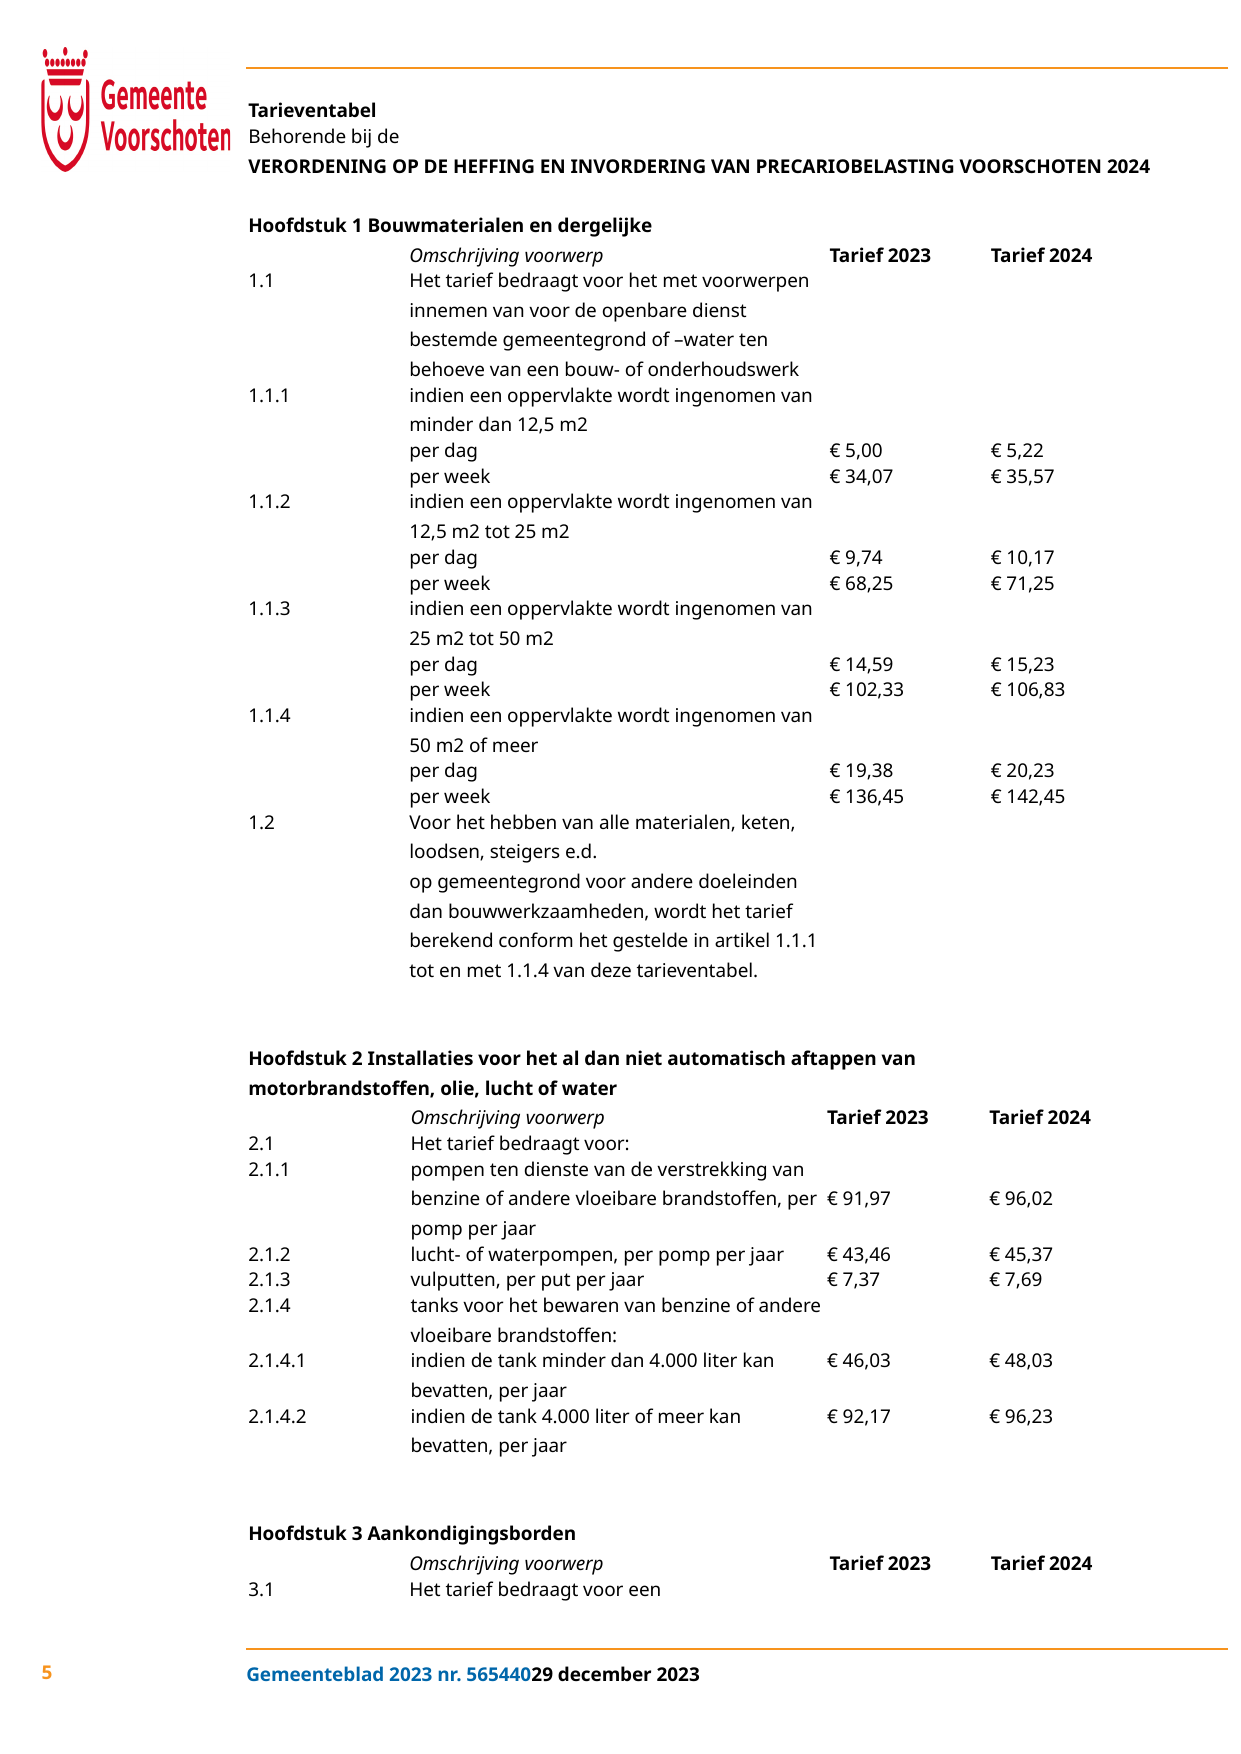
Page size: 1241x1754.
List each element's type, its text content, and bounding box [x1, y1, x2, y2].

table_cell vulputten, per put per jaar [410, 1266, 827, 1292]
table_cell € 19,38 [829, 758, 991, 783]
table_cell € 7,37 [827, 1266, 989, 1292]
table_cell [827, 1130, 989, 1156]
table_cell pompen ten dienste van de verstrekking van benzine of andere vloeibare brandstoffen, per pomp per jaar [410, 1156, 827, 1241]
table_cell [248, 758, 409, 783]
table_header Tarief 2024 [991, 242, 1152, 267]
table_cell lucht- of waterpompen, per pomp per jaar [410, 1241, 827, 1266]
table_cell 2.1.4.2 [248, 1403, 410, 1458]
table_cell indien de tank 4.000 liter of meer kan bevatten, per jaar [410, 1403, 827, 1458]
table_cell per dag [409, 651, 829, 677]
table_cell 2.1.4.1 [248, 1348, 410, 1403]
table_cell [248, 677, 409, 702]
table_cell € 20,23 [991, 758, 1152, 783]
table_cell 1.1.4 [248, 702, 409, 758]
table_cell Het tarief bedraagt voor het met voorwerpen innemen van voor de openbare dienst bestemde gemeentegrond of –water ten behoeve van een bouw- of onderhoudswerk [409, 268, 829, 382]
table_cell [248, 463, 409, 489]
table_cell € 91,97 [827, 1156, 989, 1241]
table_cell per dag [409, 437, 829, 463]
text Tarieventabel [248, 95, 1152, 123]
table_cell [827, 1292, 989, 1347]
table_cell [991, 1576, 1152, 1602]
table_cell Het tarief bedraagt voor: [410, 1130, 827, 1156]
table_cell € 7,69 [989, 1266, 1152, 1292]
table_header Tarief 2023 [829, 242, 991, 267]
text motorbrandstoffen, olie, lucht of water [248, 1075, 1152, 1100]
table_cell [248, 544, 409, 570]
table_cell per week [409, 783, 829, 809]
table_cell € 14,59 [829, 651, 991, 677]
table_header Tarief 2023 [827, 1104, 989, 1130]
table_cell [829, 489, 991, 544]
table_cell € 35,57 [991, 463, 1152, 489]
table_cell Voor het hebben van alle materialen, keten, loodsen, steigers e.d. op gemeentegrond voor andere doeleinden dan bouwwerkzaamheden, wordt het tarief berekend conform het gestelde in artikel 1.1.1 tot en met 1.1.4 van deze tarieventabel. [409, 809, 829, 983]
text Hoofdstuk 1 Bouwmaterialen en dergelijke [248, 212, 1152, 238]
table_cell € 96,02 [989, 1156, 1152, 1241]
text VERORDENING OP DE HEFFING EN INVORDERING VAN PRECARIOBELASTING VOORSCHOTEN 2024 [248, 153, 1152, 179]
text Hoofdstuk 2 Installaties voor het al dan niet automatisch aftappen van [248, 1045, 1152, 1071]
table_cell 1.1.1 [248, 382, 409, 437]
table_header Omschrijving voorwerp [410, 1104, 827, 1130]
table_cell € 34,07 [829, 463, 991, 489]
table_cell [989, 1292, 1152, 1347]
table_cell 2.1.2 [248, 1241, 410, 1266]
table_cell indien de tank minder dan 4.000 liter kan bevatten, per jaar [410, 1348, 827, 1403]
table_cell [248, 570, 409, 596]
table_cell [991, 489, 1152, 544]
table_cell € 68,25 [829, 570, 991, 596]
table_cell indien een oppervlakte wordt ingenomen van 50 m2 of meer [409, 702, 829, 758]
table_cell € 10,17 [991, 544, 1152, 570]
table_cell € 102,33 [829, 677, 991, 702]
table_cell € 5,22 [991, 437, 1152, 463]
table_cell 2.1 [248, 1130, 410, 1156]
table_cell € 9,74 [829, 544, 991, 570]
table_cell € 106,83 [991, 677, 1152, 702]
table_header [248, 242, 409, 267]
table_cell [991, 268, 1152, 382]
table_cell per dag [409, 544, 829, 570]
table_cell [829, 382, 991, 437]
table_header Omschrijving voorwerp [409, 242, 829, 267]
table_cell [989, 1130, 1152, 1156]
table_cell 1.1.3 [248, 596, 409, 651]
table_cell [829, 702, 991, 758]
table_cell 2.1.3 [248, 1266, 410, 1292]
table_cell indien een oppervlakte wordt ingenomen van 12,5 m2 tot 25 m2 [409, 489, 829, 544]
table_cell 3.1 [248, 1576, 409, 1602]
table_cell indien een oppervlakte wordt ingenomen van 25 m2 tot 50 m2 [409, 596, 829, 651]
table_cell [248, 437, 409, 463]
table_cell 1.1 [248, 268, 409, 382]
table_cell 2.1.1 [248, 1156, 410, 1241]
table_header [248, 1550, 409, 1576]
table_cell € 71,25 [991, 570, 1152, 596]
table_cell € 43,46 [827, 1241, 989, 1266]
table_cell [829, 809, 991, 983]
table_cell € 5,00 [829, 437, 991, 463]
table_cell € 136,45 [829, 783, 991, 809]
table_cell [829, 1576, 991, 1602]
table_cell € 48,03 [989, 1348, 1152, 1403]
table_cell per dag [409, 758, 829, 783]
table_cell [248, 783, 409, 809]
table_cell 1.1.2 [248, 489, 409, 544]
table_cell 2.1.4 [248, 1292, 410, 1347]
picture [41, 47, 231, 172]
table_cell per week [409, 463, 829, 489]
table_cell [829, 596, 991, 651]
table_cell 1.2 [248, 809, 409, 983]
table_cell € 96,23 [989, 1403, 1152, 1458]
table_cell [991, 382, 1152, 437]
table_header Omschrijving voorwerp [409, 1550, 829, 1576]
table_cell Het tarief bedraagt voor een [409, 1576, 829, 1602]
table_header Tarief 2024 [991, 1550, 1152, 1576]
table_header Tarief 2023 [829, 1550, 991, 1576]
table_cell € 46,03 [827, 1348, 989, 1403]
table_cell [991, 702, 1152, 758]
table_cell € 15,23 [991, 651, 1152, 677]
table_header [248, 1104, 410, 1130]
text Hoofdstuk 3 Aankondigingsborden [248, 1521, 1152, 1546]
table_cell indien een oppervlakte wordt ingenomen van minder dan 12,5 m2 [409, 382, 829, 437]
table_cell per week [409, 570, 829, 596]
table_cell € 92,17 [827, 1403, 989, 1458]
table_cell tanks voor het bewaren van benzine of andere vloeibare brandstoffen: [410, 1292, 827, 1347]
table_cell [829, 268, 991, 382]
table_cell [248, 651, 409, 677]
table_cell [991, 809, 1152, 983]
table_cell [991, 596, 1152, 651]
table_cell € 142,45 [991, 783, 1152, 809]
table_header Tarief 2024 [989, 1104, 1152, 1130]
text Behorende bij de [248, 123, 1152, 149]
table_cell per week [409, 677, 829, 702]
table_cell € 45,37 [989, 1241, 1152, 1266]
